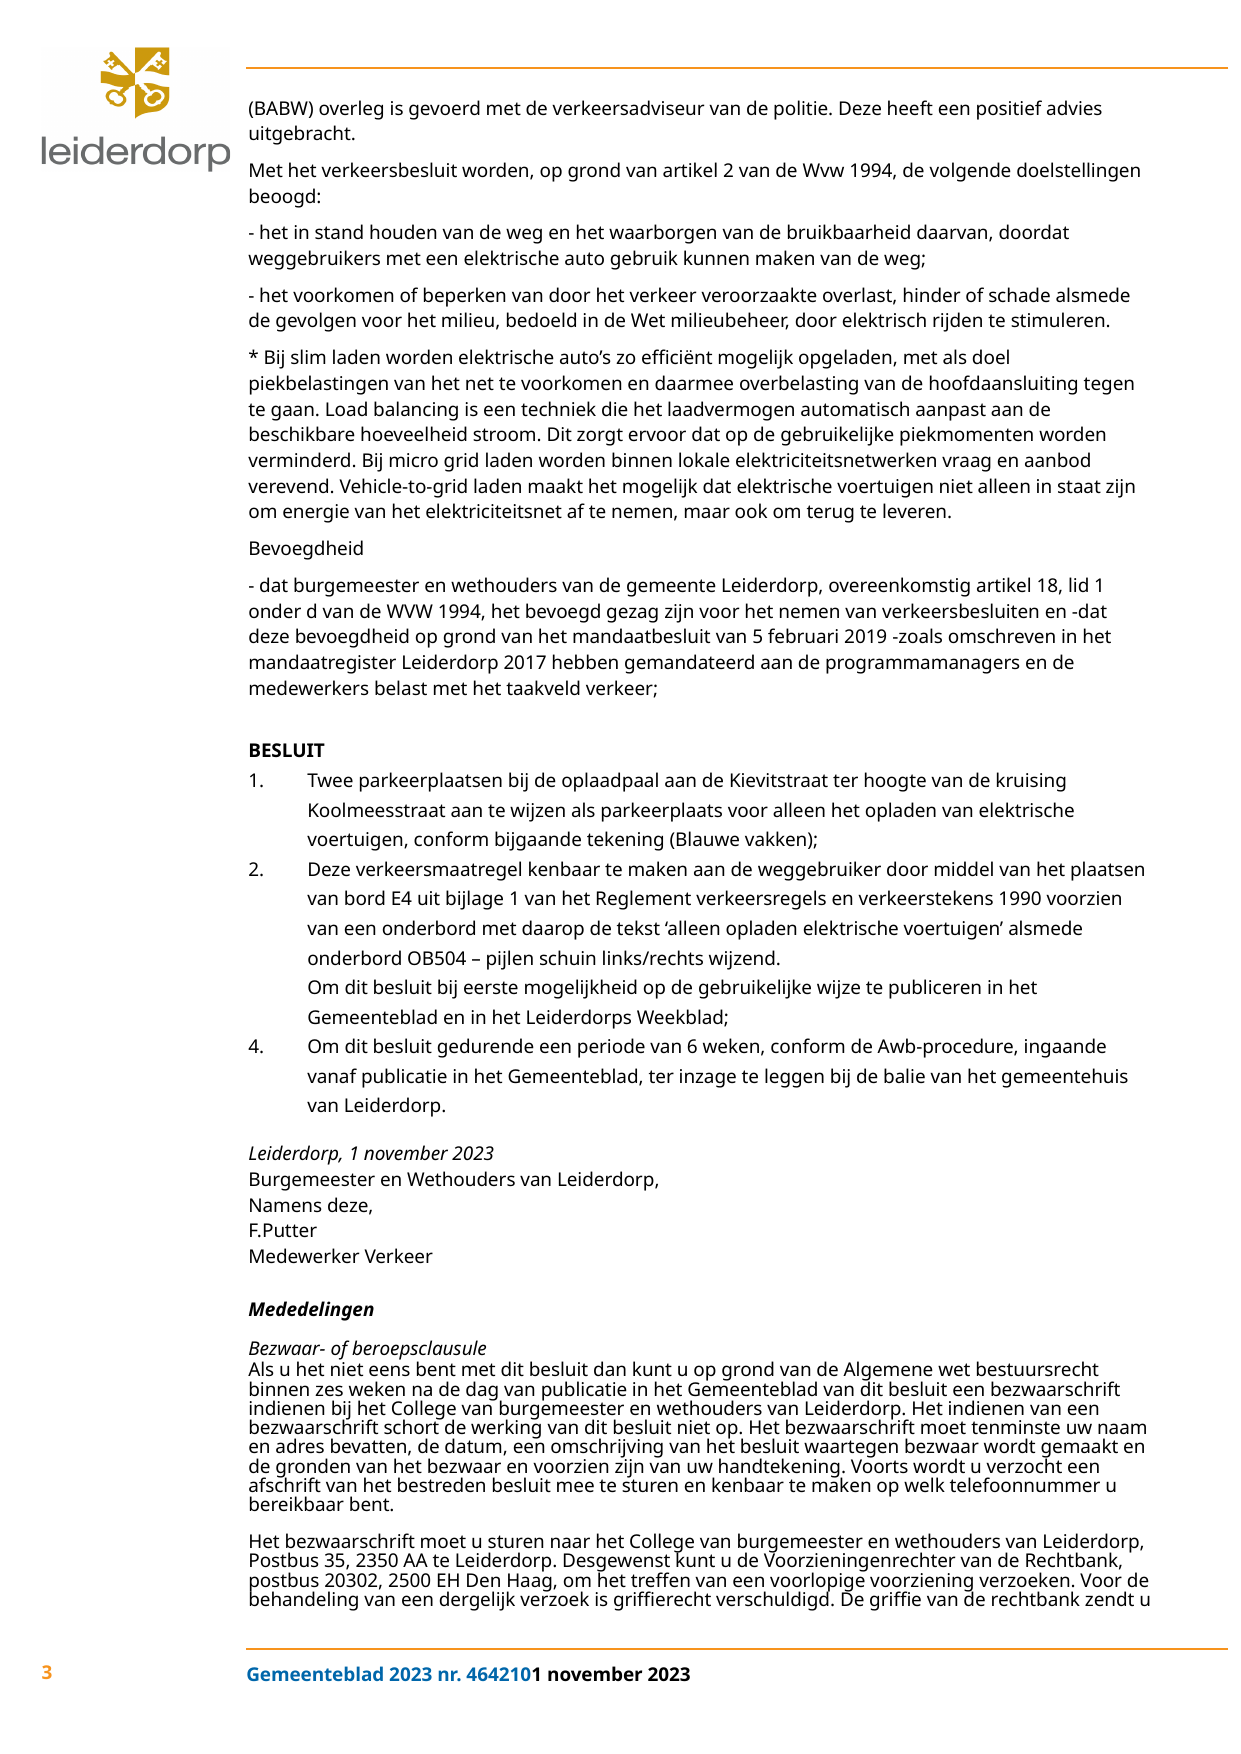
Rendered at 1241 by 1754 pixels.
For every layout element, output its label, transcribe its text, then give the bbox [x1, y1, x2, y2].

text BESLUIT [248, 738, 1152, 763]
list Om dit besluit bij eerste mogelijkheid op de gebruikelijke wijze te publiceren in het Gemeenteblad en in het Leiderdorps Weekblad; [248, 974, 1152, 1030]
list Deze verkeersmaatregel kenbaar te maken aan de weggebruiker door middel van het plaatsen van bord E4 uit bijlage 1 van het Reglement verkeersregels en verkeerstekens 1990 voorzien van een onderbord met daarop de tekst ‘alleen opladen elektrische voertuigen’ alsmede onderbord OB504 – pijlen schuin links/rechts wijzend. [248, 856, 1152, 971]
list Twee parkeerplaatsen bij de oplaadpaal aan de Kievitstraat ter hoogte van de kruising Koolmeesstraat aan te wijzen als parkeerplaats voor alleen het opladen van elektrische voertuigen, conform bijgaande tekening (Blauwe vakken); [248, 767, 1152, 852]
text Als u het niet eens bent met dit besluit dan kunt u op grond van de Algemene wet bestuursrecht binnen zes weken na de dag van publicatie in het Gemeenteblad van dit besluit een bezwaarschrift indienen bij het College van burgemeester en wethouders van Leiderdorp. Het indienen van een bezwaarschrift schort de werking van dit besluit niet op. Het bezwaarschrift moet tenminste uw naam en adres bevatten, de datum, een omschrijving van het besluit waartegen bezwaar wordt gemaakt en de gronden van het bezwaar en voorzien zijn van uw handtekening. Voorts wordt u verzocht een afschrift van het bestreden besluit mee te sturen en kenbaar te maken op welk telefoonnummer u bereikbaar bent. [248, 1361, 1152, 1516]
text Bevoegdheid [248, 535, 1152, 561]
picture [41, 47, 231, 172]
text - het in stand houden van de weg en het waarborgen van de bruikbaarheid daarvan, doordat weggebruikers met een elektrische auto gebruik kunnen maken van de weg; [248, 219, 1152, 271]
text Met het verkeersbesluit worden, op grond van artikel 2 van de Wvw 1994, de volgende doelstellingen beoogd: [248, 157, 1152, 209]
text Mededelingen [248, 1296, 1152, 1322]
text Medewerker Verkeer [248, 1243, 1152, 1269]
text Bezwaar- of beroepsclausule [248, 1336, 1152, 1361]
text (BABW) overleg is gevoerd met de verkeersadviseur van de politie. Deze heeft een positief advies uitgebracht. [248, 95, 1152, 146]
text Namens deze, [248, 1192, 1152, 1218]
text Burgemeester en Wethouders van Leiderdorp, [248, 1166, 1152, 1192]
text F.Putter [248, 1218, 1152, 1243]
text Leiderdorp, 1 november 2023 [248, 1141, 1152, 1166]
text - het voorkomen of beperken van door het verkeer veroorzaakte overlast, hinder of schade alsmede de gevolgen voor het milieu, bedoeld in de Wet milieubeheer, door elektrisch rijden te stimuleren. [248, 282, 1152, 333]
text * Bij slim laden worden elektrische auto’s zo efficiënt mogelijk opgeladen, met als doel piekbelastingen van het net te voorkomen en daarmee overbelasting van de hoofdaansluiting tegen te gaan. Load balancing is een techniek die het laadvermogen automatisch aanpast aan de beschikbare hoeveelheid stroom. Dit zorgt ervoor dat op de gebruikelijke piekmomenten worden verminderd. Bij micro grid laden worden binnen lokale elektriciteitsnetwerken vraag en aanbod verevend. Vehicle-to-grid laden maakt het mogelijk dat elektrische voertuigen niet alleen in staat zijn om energie van het elektriciteitsnet af te nemen, maar ook om terug te leveren. [248, 344, 1152, 524]
list Om dit besluit gedurende een periode van 6 weken, conform de Awb-procedure, ingaande vanaf publicatie in het Gemeenteblad, ter inzage te leggen bij de balie van het gemeentehuis van Leiderdorp. [248, 1033, 1152, 1118]
text - dat burgemeester en wethouders van de gemeente Leiderdorp, overeenkomstig artikel 18, lid 1 onder d van de WVW 1994, het bevoegd gezag zijn voor het nemen van verkeersbesluiten en -dat deze bevoegdheid op grond van het mandaatbesluit van 5 februari 2019 -zoals omschreven in het mandaatregister Leiderdorp 2017 hebben gemandateerd aan de programmamanagers en de medewerkers belast met het taakveld verkeer; [248, 572, 1152, 701]
text Het bezwaarschrift moet u sturen naar het College van burgemeester en wethouders van Leiderdorp, Postbus 35, 2350 AA te Leiderdorp. Desgewenst kunt u de Voorzieningenrechter van de Rechtbank, postbus 20302, 2500 EH Den Haag, om het treffen van een voorlopige voorziening verzoeken. Voor de behandeling van een dergelijk verzoek is griffierecht verschuldigd. De griffie van de rechtbank zendt u [248, 1533, 1152, 1610]
